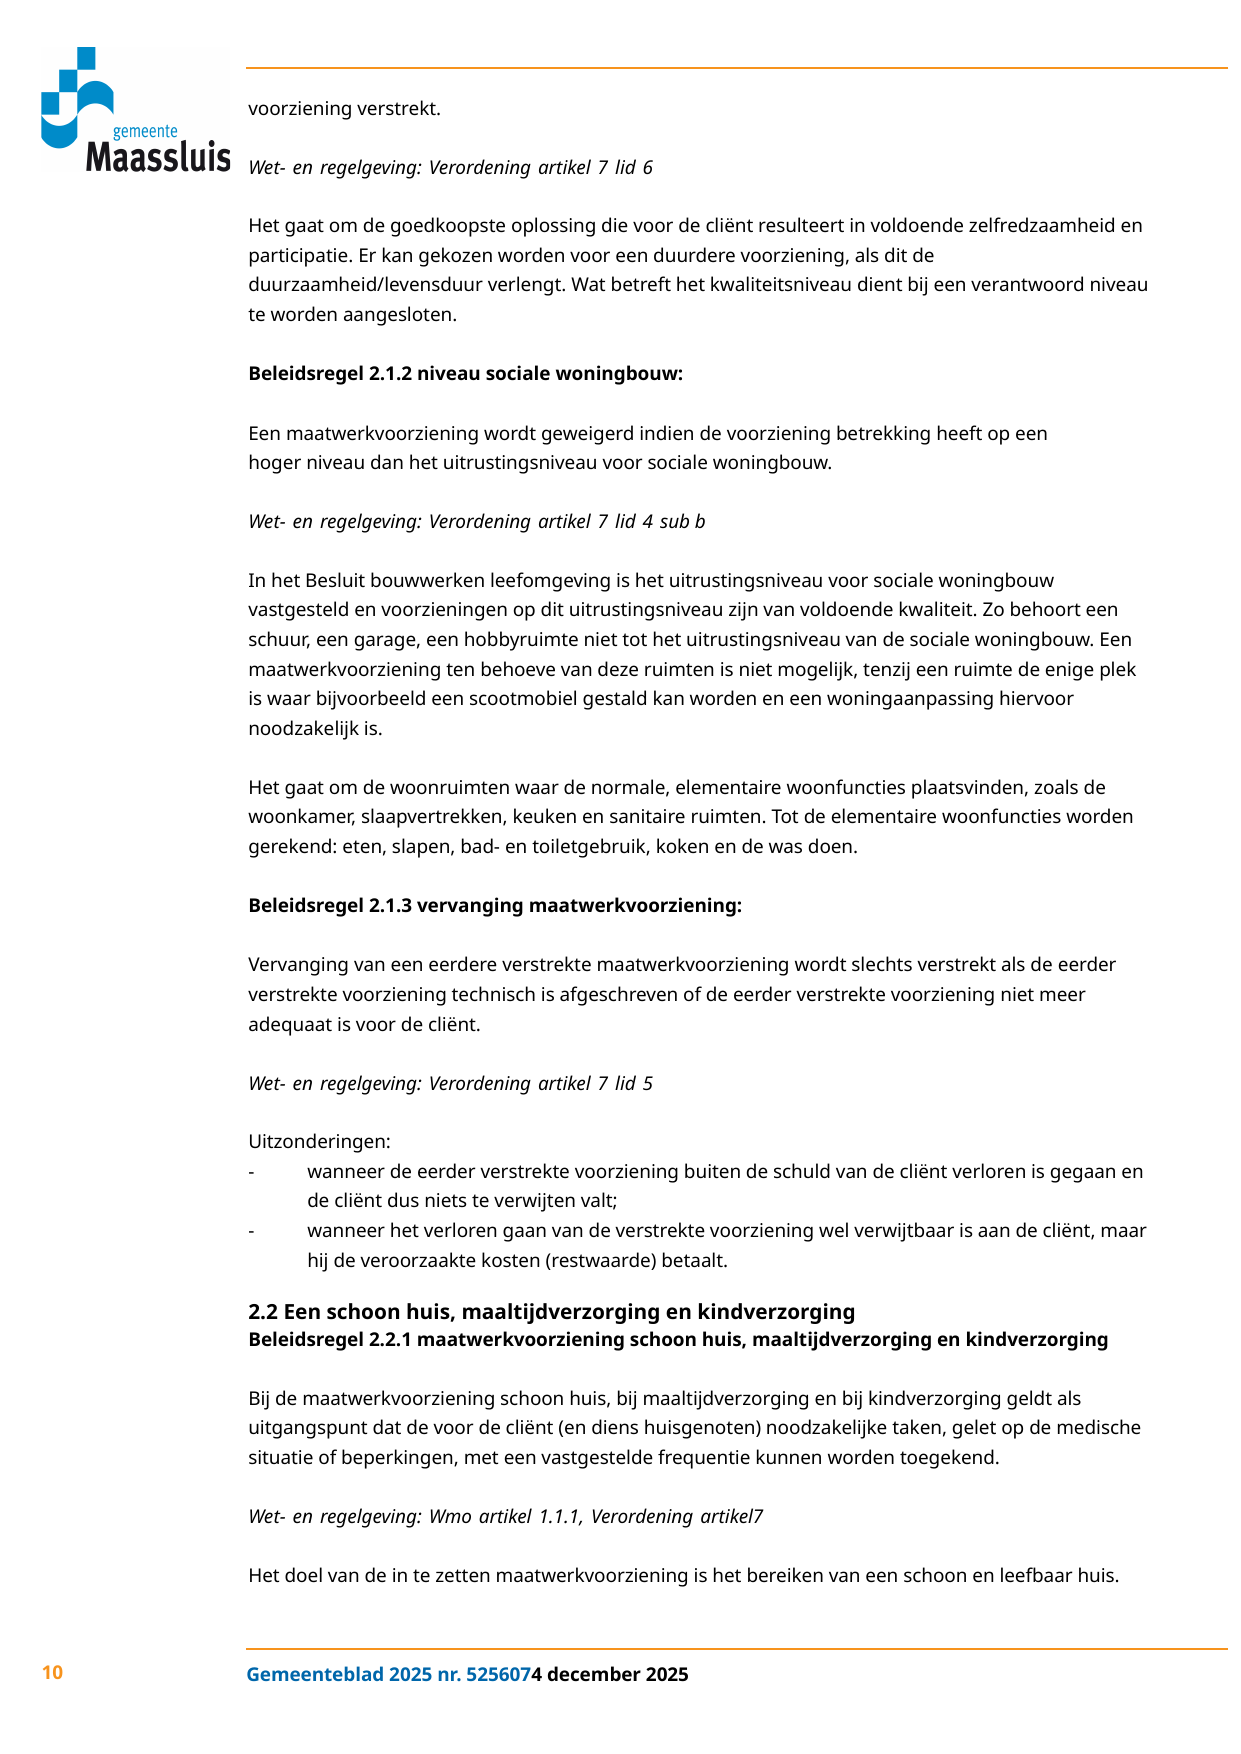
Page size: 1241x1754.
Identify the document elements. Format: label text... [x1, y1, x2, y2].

text Het gaat om de goedkoopste oplossing die voor de cliënt resulteert in voldoende zelfredzaamheid en participatie. Er kan gekozen worden voor een duurdere voorziening, als dit de duurzaamheid/levensduur verlengt. Wat betreft het kwaliteitsniveau dient bij een verantwoord niveau te worden aangesloten. [248, 212, 1152, 327]
table_header Beleidsregel 2.2.1 maatwerkvoorziening schoon huis, maaltijdverzorging en kindverzorging Bij de maatwerkvoorziening schoon huis, bij maaltijdverzorging en bij kindverzorging geldt als uitgangspunt dat de voor de cliënt (en diens huisgenoten) noodzakelijke taken, gelet op de medische situatie of beperkingen, met een vastgestelde frequentie kunnen worden toegekend. Wet- en regelgeving: Wmo artikel 1.1.1, Verordening artikel7 [248, 1326, 1152, 1529]
text Het gaat om de woonruimten waar de normale, elementaire woonfuncties plaatsvinden, zoals de woonkamer, slaapvertrekken, keuken en sanitaire ruimten. Tot de elementaire woonfuncties worden gerekend: eten, slapen, bad- en toiletgebruik, koken en de was doen. [248, 774, 1152, 859]
picture [41, 47, 231, 172]
picture [41, 47, 77, 92]
list wanneer de eerder verstrekte voorziening buiten de schuld van de cliënt verloren is gegaan en de cliënt dus niets te verwijten valt; [248, 1158, 1152, 1213]
table_header Beleidsregel 2.1.2 niveau sociale woningbouw: Een maatwerkvoorziening wordt geweigerd indien de voorziening betrekking heeft op een hoger niveau dan het uitrustingsniveau voor sociale woningbouw. Wet- en regelgeving: Verordening artikel 7 lid 4 sub b [248, 361, 1152, 534]
table_header voorziening verstrekt. Wet- en regelgeving: Verordening artikel 7 lid 6 [248, 95, 1152, 180]
text 2.2 Een schoon huis, maaltijdverzorging en kindverzorging [248, 1297, 1152, 1326]
text In het Besluit bouwwerken leefomgeving is het uitrustingsniveau voor sociale woningbouw vastgesteld en voorzieningen op dit uitrustingsniveau zijn van voldoende kwaliteit. Zo behoort een schuur, een garage, een hobbyruimte niet tot het uitrustingsniveau van de sociale woningbouw. Een maatwerkvoorziening ten behoeve van deze ruimten is niet mogelijk, tenzij een ruimte de enige plek is waar bijvoorbeeld een scootmobiel gestald kan worden en een woningaanpassing hiervoor noodzakelijk is. [248, 567, 1152, 741]
table_header Beleidsregel 2.1.3 vervanging maatwerkvoorziening: Vervanging van een eerdere verstrekte maatwerkvoorziening wordt slechts verstrekt als de eerder verstrekte voorziening technisch is afgeschreven of de eerder verstrekte voorziening niet meer adequaat is voor de cliënt. Wet- en regelgeving: Verordening artikel 7 lid 5 [248, 893, 1152, 1096]
list wanneer het verloren gaan van de verstrekte voorziening wel verwijtbaar is aan de cliënt, maar hij de veroorzaakte kosten (restwaarde) betaalt. [248, 1217, 1152, 1273]
text Het doel van de in te zetten maatwerkvoorziening is het bereiken van een schoon en leefbaar huis. [248, 1562, 1152, 1588]
text Uitzonderingen: [248, 1128, 1152, 1154]
